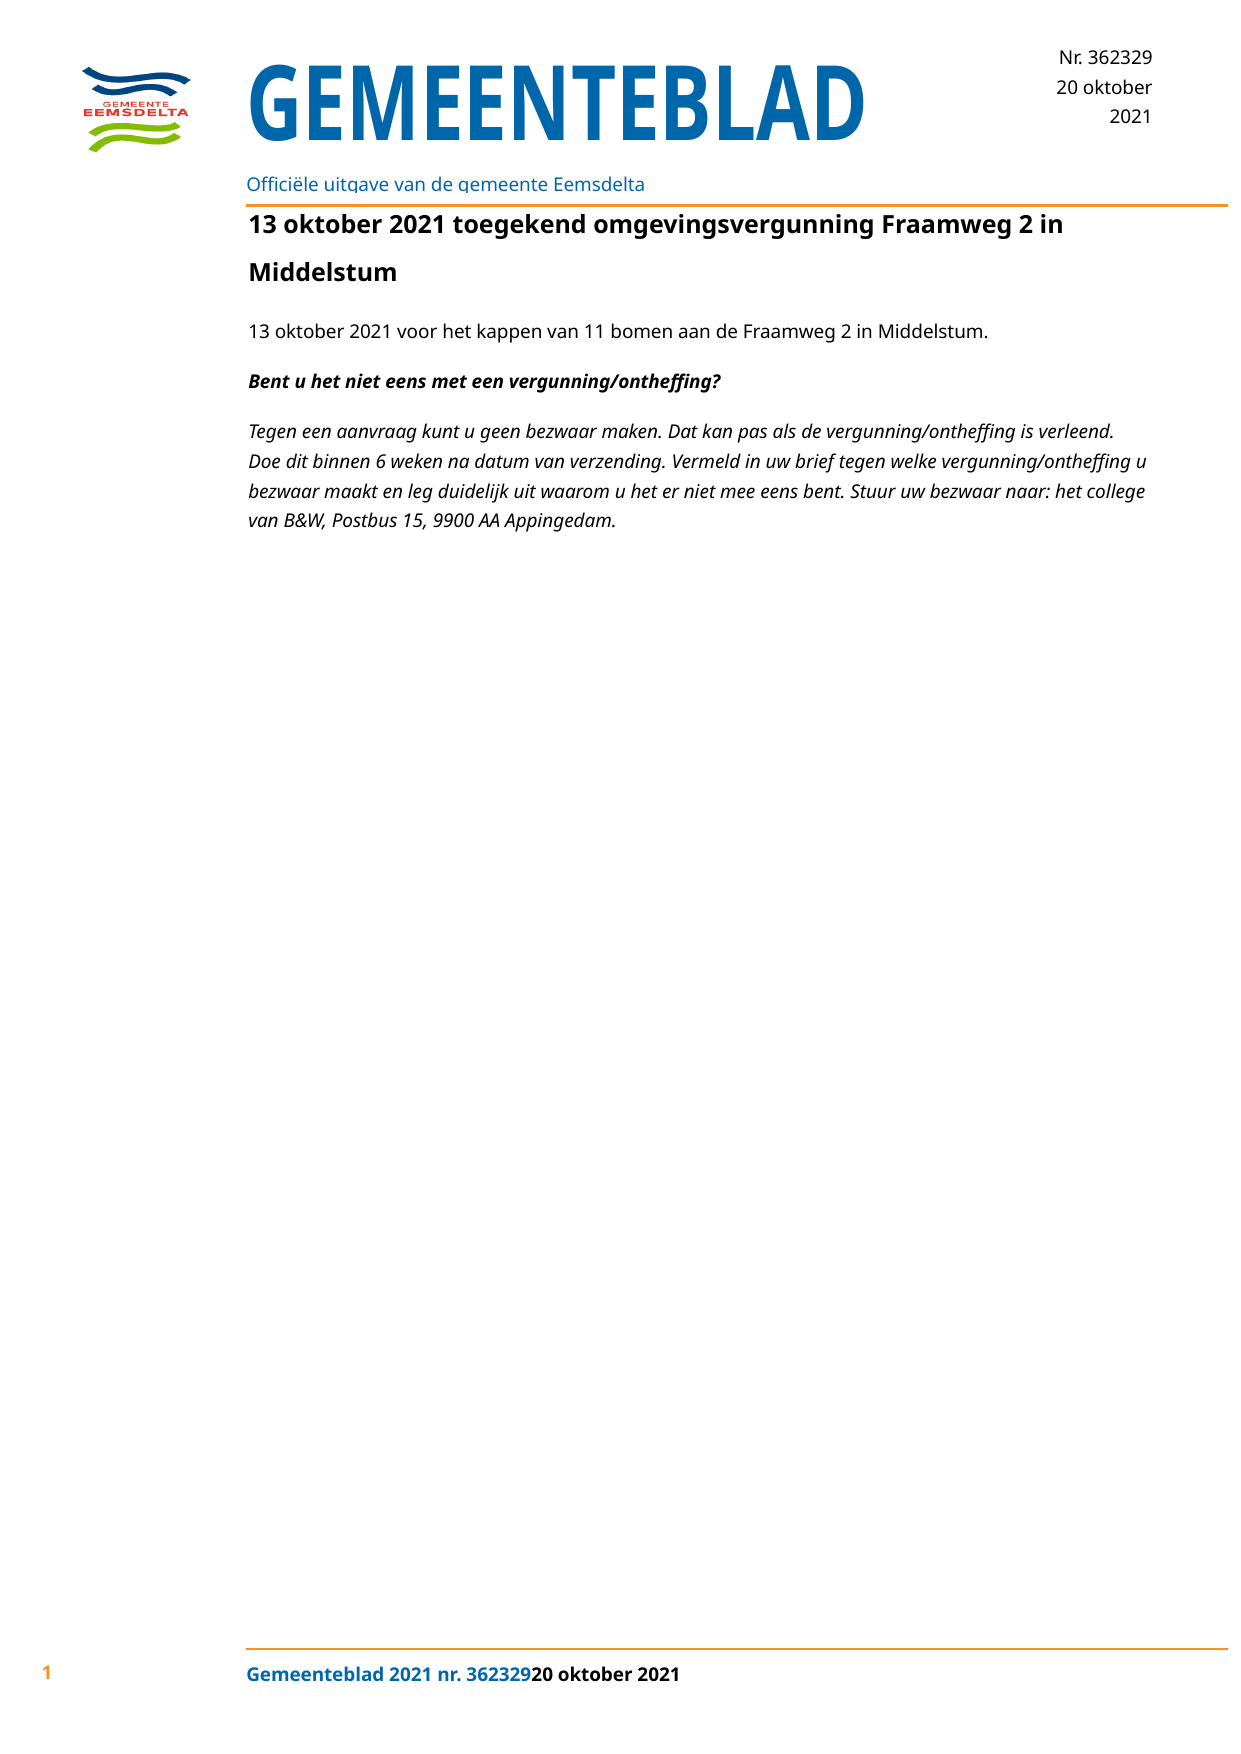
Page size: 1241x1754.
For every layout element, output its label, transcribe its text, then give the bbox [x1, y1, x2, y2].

text Bent u het niet eens met een vergunning/ontheffing? [248, 368, 1152, 394]
picture [41, 47, 231, 172]
text 13 oktober 2021 voor het kappen van 11 bomen aan de Fraamweg 2 in Middelstum. [248, 318, 1152, 344]
text 13 oktober 2021 toegekend omgevingsvergunning Fraamweg 2 in Middelstum [248, 207, 1152, 288]
text Tegen een aanvraag kunt u geen bezwaar maken. Dat kan pas als de vergunning/ontheffing is verleend. Doe dit binnen 6 weken na datum van verzending. Vermeld in uw brief tegen welke vergunning/ontheffing u bezwaar maakt en leg duidelijk uit waarom u het er niet mee eens bent. Stuur uw bezwaar naar: het college van B&W, Postbus 15, 9900 AA Appingedam. [248, 419, 1152, 533]
